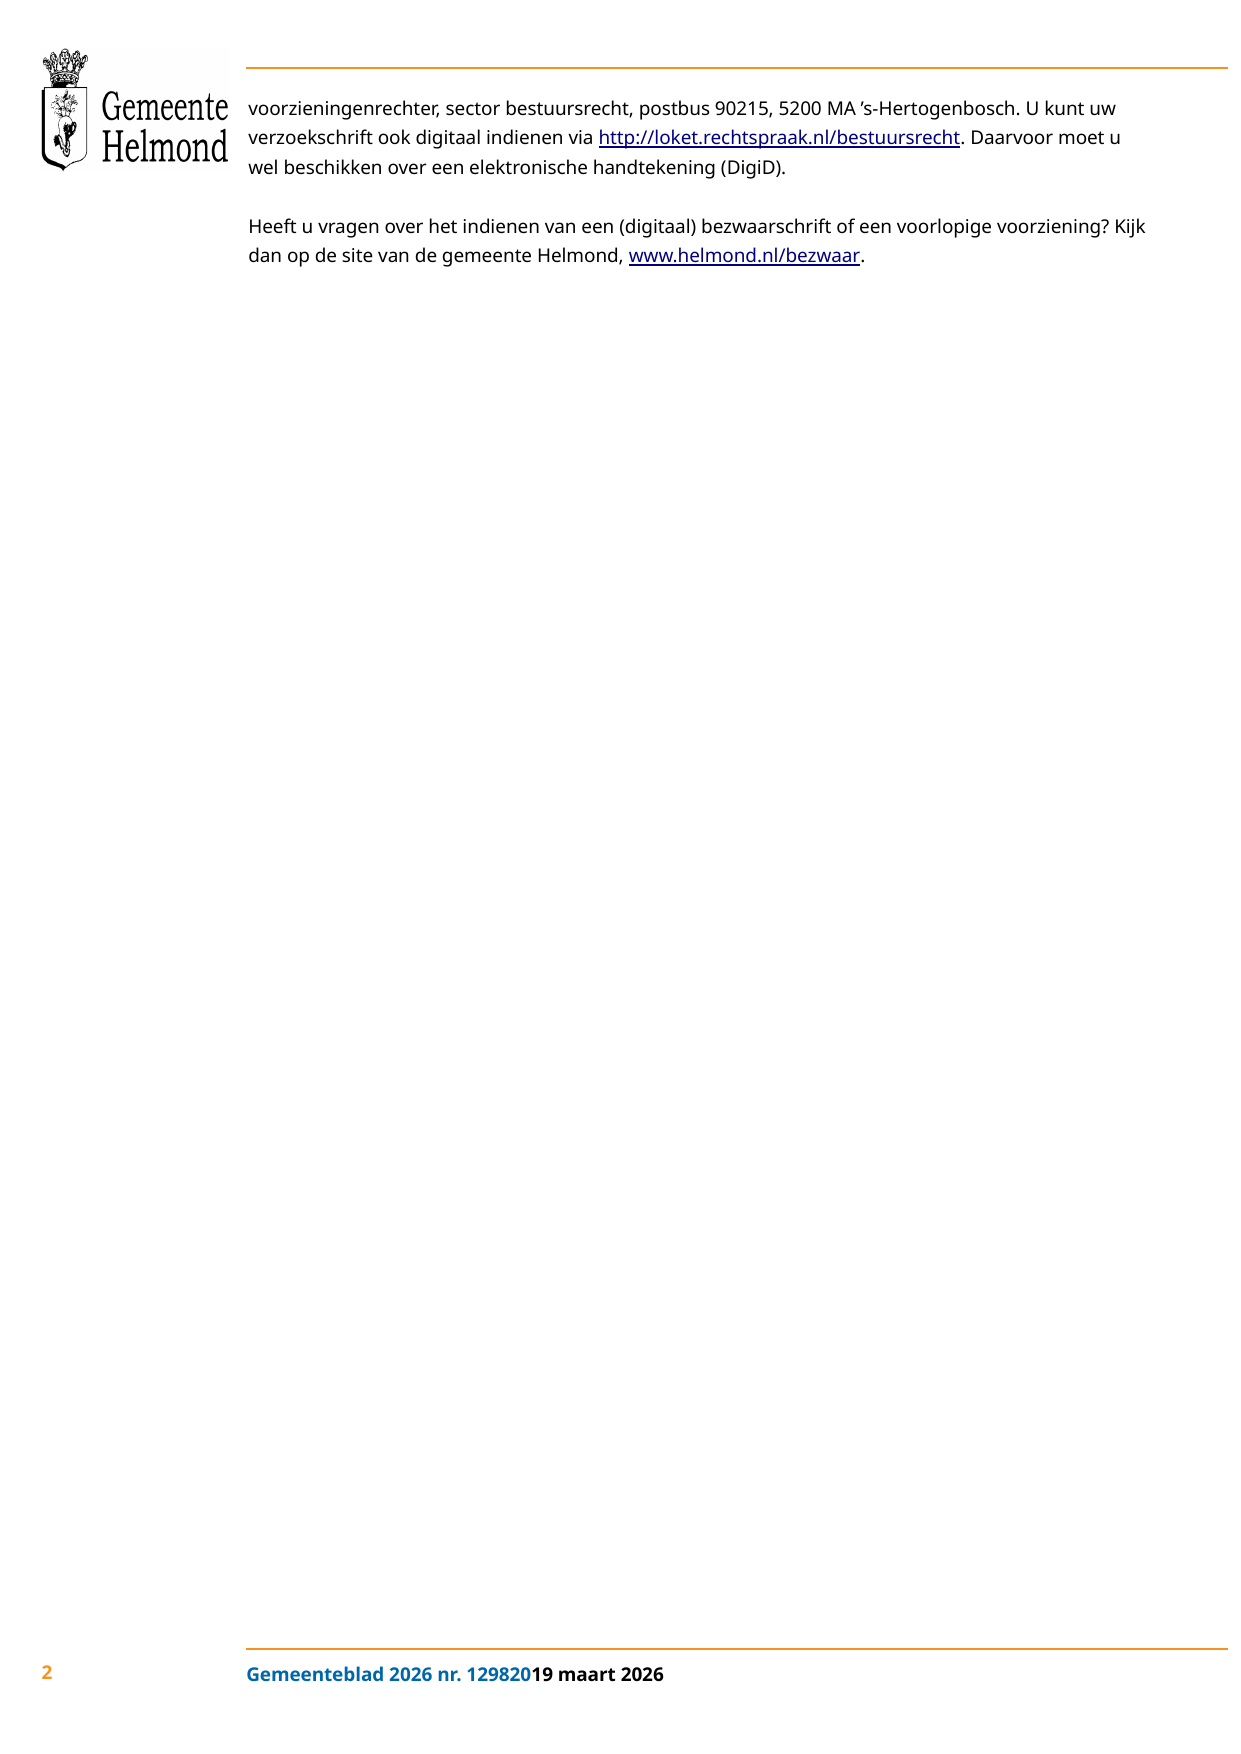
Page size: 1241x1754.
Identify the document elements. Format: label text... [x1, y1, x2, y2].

text voorzieningenrechter, sector bestuursrecht, postbus 90215, 5200 MA ’s-Hertogenbosch. U kunt uw verzoekschrift ook digitaal indienen via http://loket.rechtspraak.nl/bestuursrecht. Daarvoor moet u wel beschikken over een elektronische handtekening (DigiD). [248, 95, 1152, 180]
picture [41, 47, 231, 172]
text Heeft u vragen over het indienen van een (digitaal) bezwaarschrift of een voorlopige voorziening? Kijk dan op de site van de gemeente Helmond, www.helmond.nl/bezwaar. [248, 213, 1152, 268]
